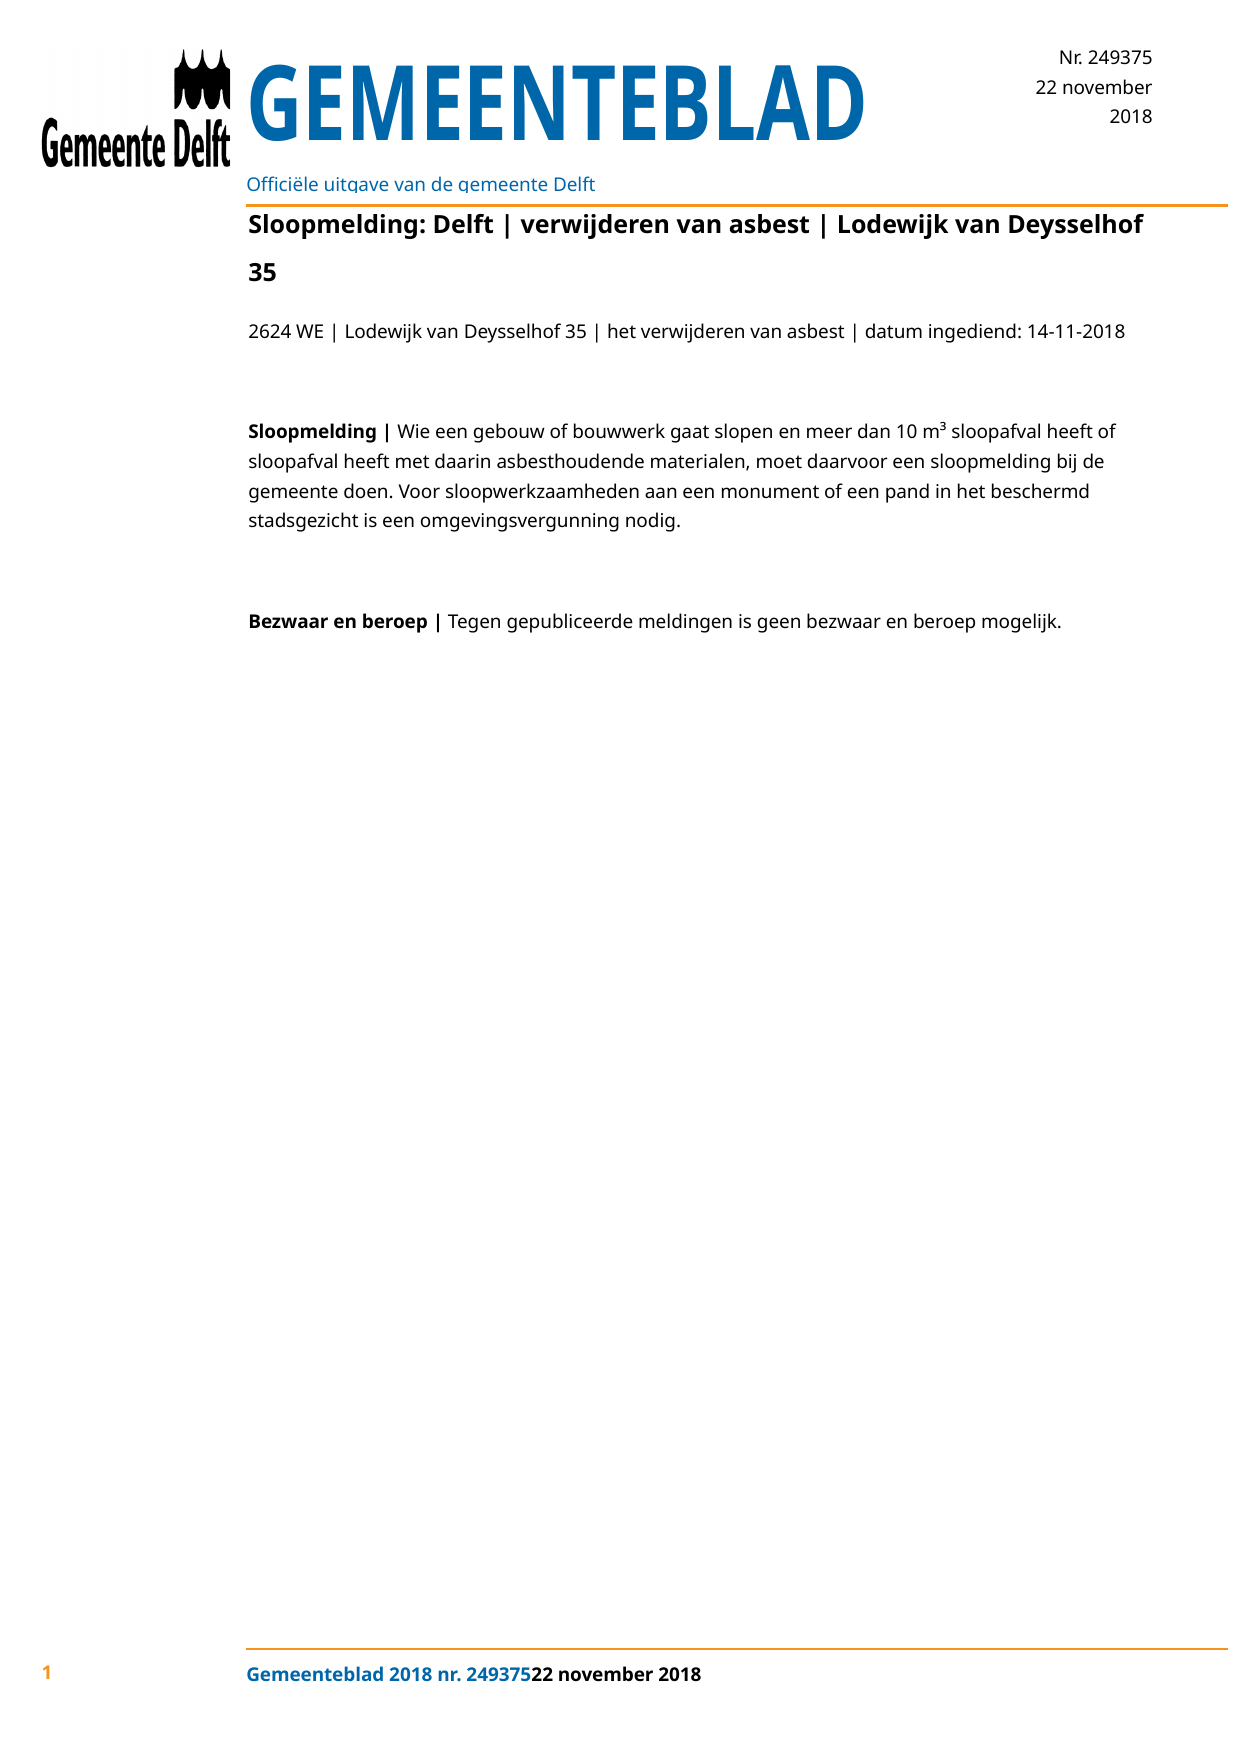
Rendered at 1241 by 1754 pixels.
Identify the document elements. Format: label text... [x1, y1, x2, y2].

text 2624 WE | Lodewijk van Deysselhof 35 | het verwijderen van asbest | datum ingediend: 14-11-2018 [248, 318, 1152, 344]
text Sloopmelding | Wie een gebouw of bouwwerk gaat slopen en meer dan 10 m³ sloopafval heeft of sloopafval heeft met daarin asbesthoudende materialen, moet daarvoor een sloopmelding bij de gemeente doen. Voor sloopwerkzaamheden aan een monument of een pand in het beschermd stadsgezicht is een omgevingsvergunning nodig. [248, 419, 1152, 533]
picture [41, 47, 231, 172]
text Bezwaar en beroep | Tegen gepubliceerde meldingen is geen bezwaar en beroep mogelijk. [248, 608, 1152, 634]
text Sloopmelding: Delft | verwijderen van asbest | Lodewijk van Deysselhof 35 [248, 207, 1152, 288]
